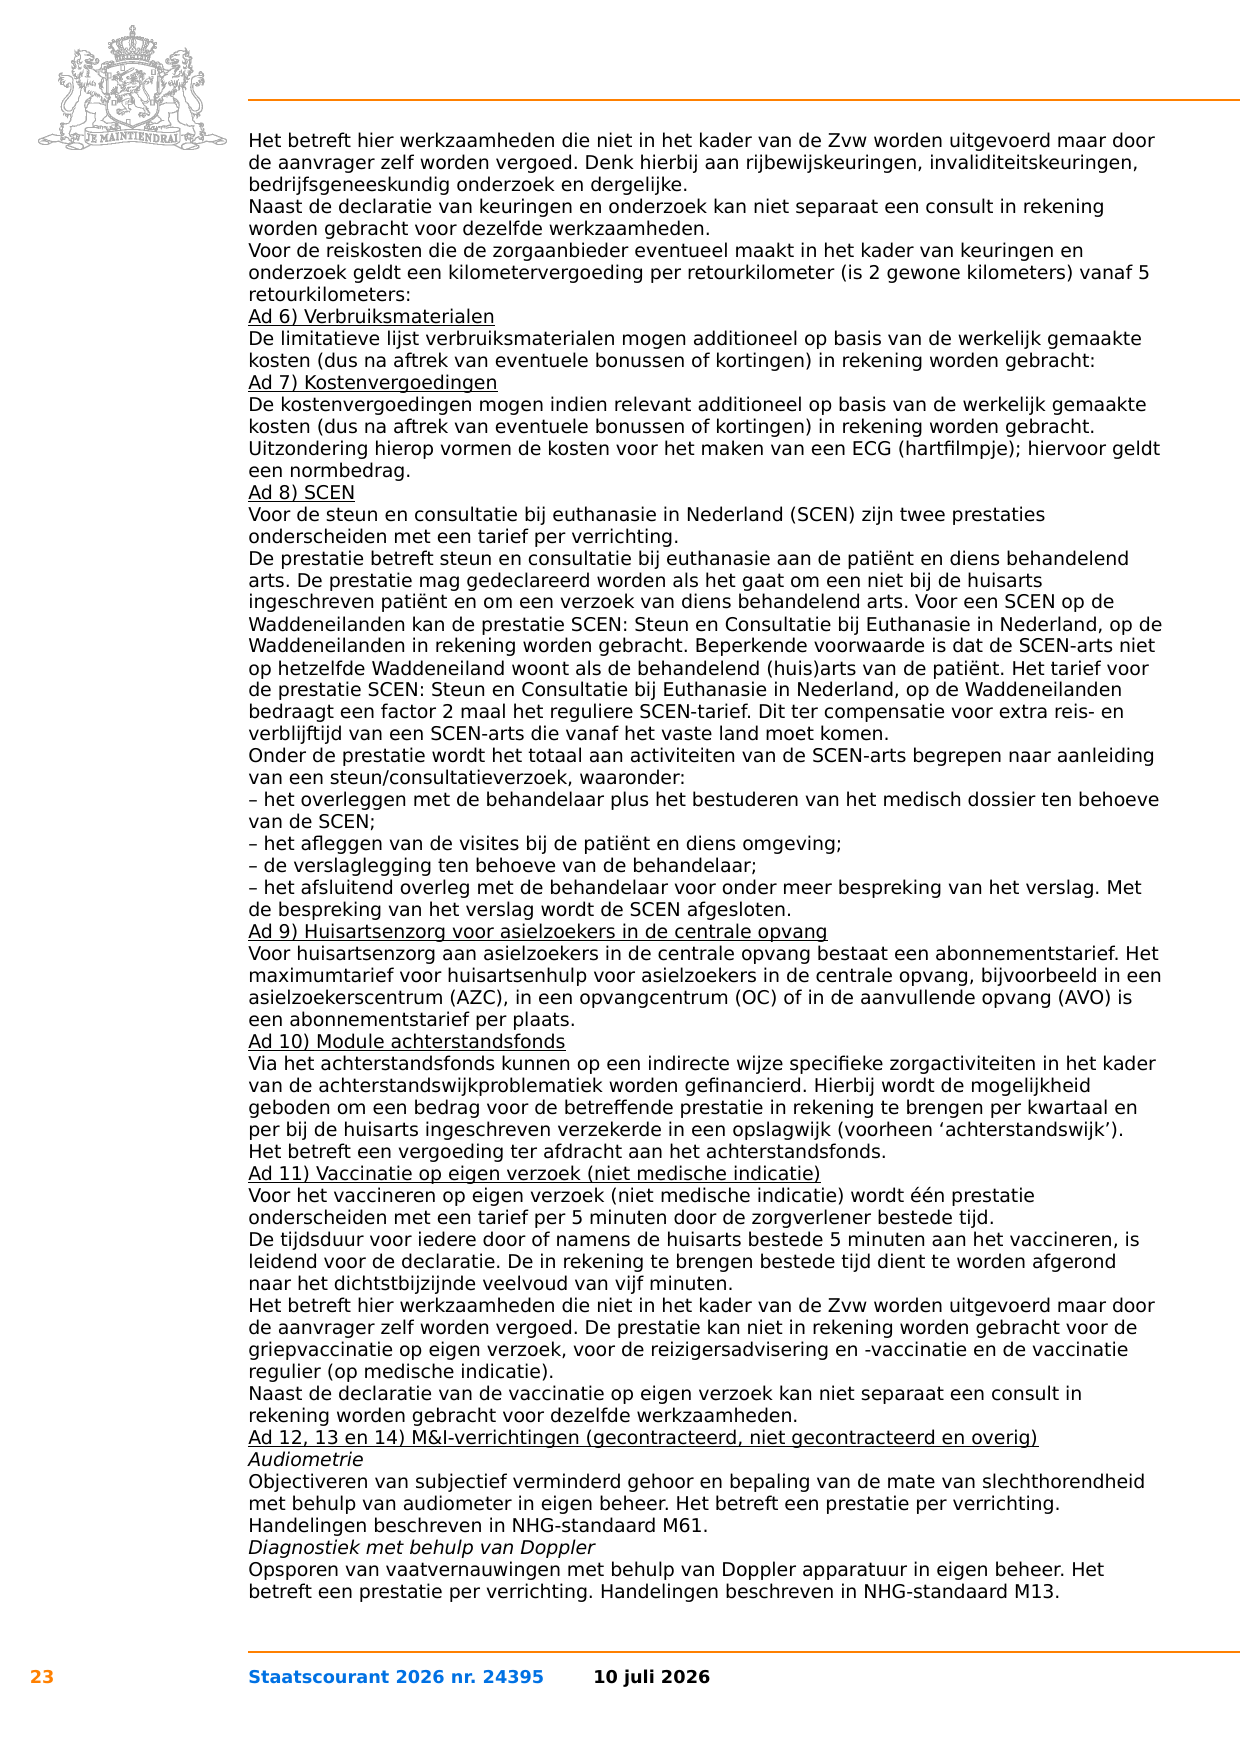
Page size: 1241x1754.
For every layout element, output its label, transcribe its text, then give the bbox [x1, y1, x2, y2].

text Voor huisartsenzorg aan asielzoekers in de centrale opvang bestaat een abonnementstarief. Het maximumtarief voor huisartsenhulp voor asielzoekers in de centrale opvang, bijvoorbeeld in een asielzoekerscentrum (AZC), in een opvangcentrum (OC) of in de aanvullende opvang (AVO) is een abonnementstarief per plaats. [248, 943, 1163, 1031]
text De kostenvergoedingen mogen indien relevant additioneel op basis van de werkelijk gemaakte kosten (dus na aftrek van eventuele bonussen of kortingen) in rekening worden gebracht. Uitzondering hierop vormen de kosten voor het maken van een ECG (hartfilmpje); hiervoor geldt een normbedrag. [248, 394, 1163, 482]
text – het afsluitend overleg met de behandelaar voor onder meer bespreking van het verslag. Met de bespreking van het verslag wordt de SCEN afgesloten. [248, 877, 1163, 921]
text Audiometrie [248, 1449, 1163, 1471]
text Voor het vaccineren op eigen verzoek (niet medische indicatie) wordt één prestatie onderscheiden met een tarief per 5 minuten door de zorgverlener bestede tijd. [248, 1185, 1163, 1229]
text Naast de declaratie van keuringen en onderzoek kan niet separaat een consult in rekening worden gebracht voor dezelfde werkzaamheden. [248, 196, 1163, 240]
text Ad 7) Kostenvergoedingen [248, 372, 1163, 394]
text – het afleggen van de visites bij de patiënt en diens omgeving; [248, 833, 1163, 855]
text – de verslaglegging ten behoeve van de behandelaar; [248, 855, 1163, 877]
text De tijdsduur voor iedere door of namens de huisarts bestede 5 minuten aan het vaccineren, is leidend voor de declaratie. De in rekening te brengen bestede tijd dient te worden afgerond naar het dichtstbijzijnde veelvoud van vijf minuten. [248, 1229, 1163, 1295]
text Het betreft hier werkzaamheden die niet in het kader van de Zvw worden uitgevoerd maar door de aanvrager zelf worden vergoed. Denk hierbij aan rijbewijskeuringen, invaliditeitskeuringen, bedrijfsgeneeskundig onderzoek en dergelijke. [248, 130, 1163, 196]
text Via het achterstandsfonds kunnen op een indirecte wijze specifieke zorgactiviteiten in het kader van de achterstandswijkproblematiek worden gefinancierd. Hierbij wordt de mogelijkheid geboden om een bedrag voor de betreffende prestatie in rekening te brengen per kwartaal en per bij de huisarts ingeschreven verzekerde in een opslagwijk (voorheen ‘achterstandswijk’). Het betreft een vergoeding ter afdracht aan het achterstandsfonds. [248, 1053, 1163, 1163]
picture [38, 25, 227, 150]
text Naast de declaratie van de vaccinatie op eigen verzoek kan niet separaat een consult in rekening worden gebracht voor dezelfde werkzaamheden. [248, 1383, 1163, 1427]
text Ad 12, 13 en 14) M&I-verrichtingen (gecontracteerd, niet gecontracteerd en overig) [248, 1427, 1163, 1449]
text Voor de steun en consultatie bij euthanasie in Nederland (SCEN) zijn twee prestaties onderscheiden met een tarief per verrichting. [248, 503, 1163, 547]
text Ad 10) Module achterstandsfonds [248, 1031, 1163, 1053]
text Ad 11) Vaccinatie op eigen verzoek (niet medische indicatie) [248, 1163, 1163, 1185]
text Ad 6) Verbruiksmaterialen [248, 306, 1163, 328]
text Ad 8) SCEN [248, 482, 1163, 503]
text Het betreft hier werkzaamheden die niet in het kader van de Zvw worden uitgevoerd maar door de aanvrager zelf worden vergoed. De prestatie kan niet in rekening worden gebracht voor de griepvaccinatie op eigen verzoek, voor de reizigersadvisering en -vaccinatie en de vaccinatie regulier (op medische indicatie). [248, 1295, 1163, 1383]
text Diagnostiek met behulp van Doppler [248, 1537, 1163, 1558]
text De limitatieve lijst verbruiksmaterialen mogen additioneel op basis van de werkelijk gemaakte kosten (dus na aftrek van eventuele bonussen of kortingen) in rekening worden gebracht: [248, 328, 1163, 372]
text De prestatie betreft steun en consultatie bij euthanasie aan de patiënt en diens behandelend arts. De prestatie mag gedeclareerd worden als het gaat om een niet bij de huisarts ingeschreven patiënt en om een verzoek van diens behandelend arts. Voor een SCEN op de Waddeneilanden kan de prestatie SCEN: Steun en Consultatie bij Euthanasie in Nederland, op de Waddeneilanden in rekening worden gebracht. Beperkende voorwaarde is dat de SCEN-arts niet op hetzelfde Waddeneiland woont als de behandelend (huis)arts van de patiënt. Het tarief voor de prestatie SCEN: Steun en Consultatie bij Euthanasie in Nederland, op de Waddeneilanden bedraagt een factor 2 maal het reguliere SCEN-tarief. Dit ter compensatie voor extra reis- en verblijftijd van een SCEN-arts die vanaf het vaste land moet komen. [248, 547, 1163, 745]
text Objectiveren van subjectief verminderd gehoor en bepaling van de mate van slechthorendheid met behulp van audiometer in eigen beheer. Het betreft een prestatie per verrichting. Handelingen beschreven in NHG-standaard M61. [248, 1471, 1163, 1537]
text Ad 9) Huisartsenzorg voor asielzoekers in de centrale opvang [248, 921, 1163, 943]
text Onder de prestatie wordt het totaal aan activiteiten van de SCEN-arts begrepen naar aanleiding van een steun/consultatieverzoek, waaronder: [248, 745, 1163, 789]
text – het overleggen met de behandelaar plus het bestuderen van het medisch dossier ten behoeve van de SCEN; [248, 789, 1163, 833]
text Voor de reiskosten die de zorgaanbieder eventueel maakt in het kader van keuringen en onderzoek geldt een kilometervergoeding per retourkilometer (is 2 gewone kilometers) vanaf 5 retourkilometers: [248, 240, 1163, 306]
text Opsporen van vaatvernauwingen met behulp van Doppler apparatuur in eigen beheer. Het betreft een prestatie per verrichting. Handelingen beschreven in NHG-standaard M13. [248, 1558, 1163, 1602]
